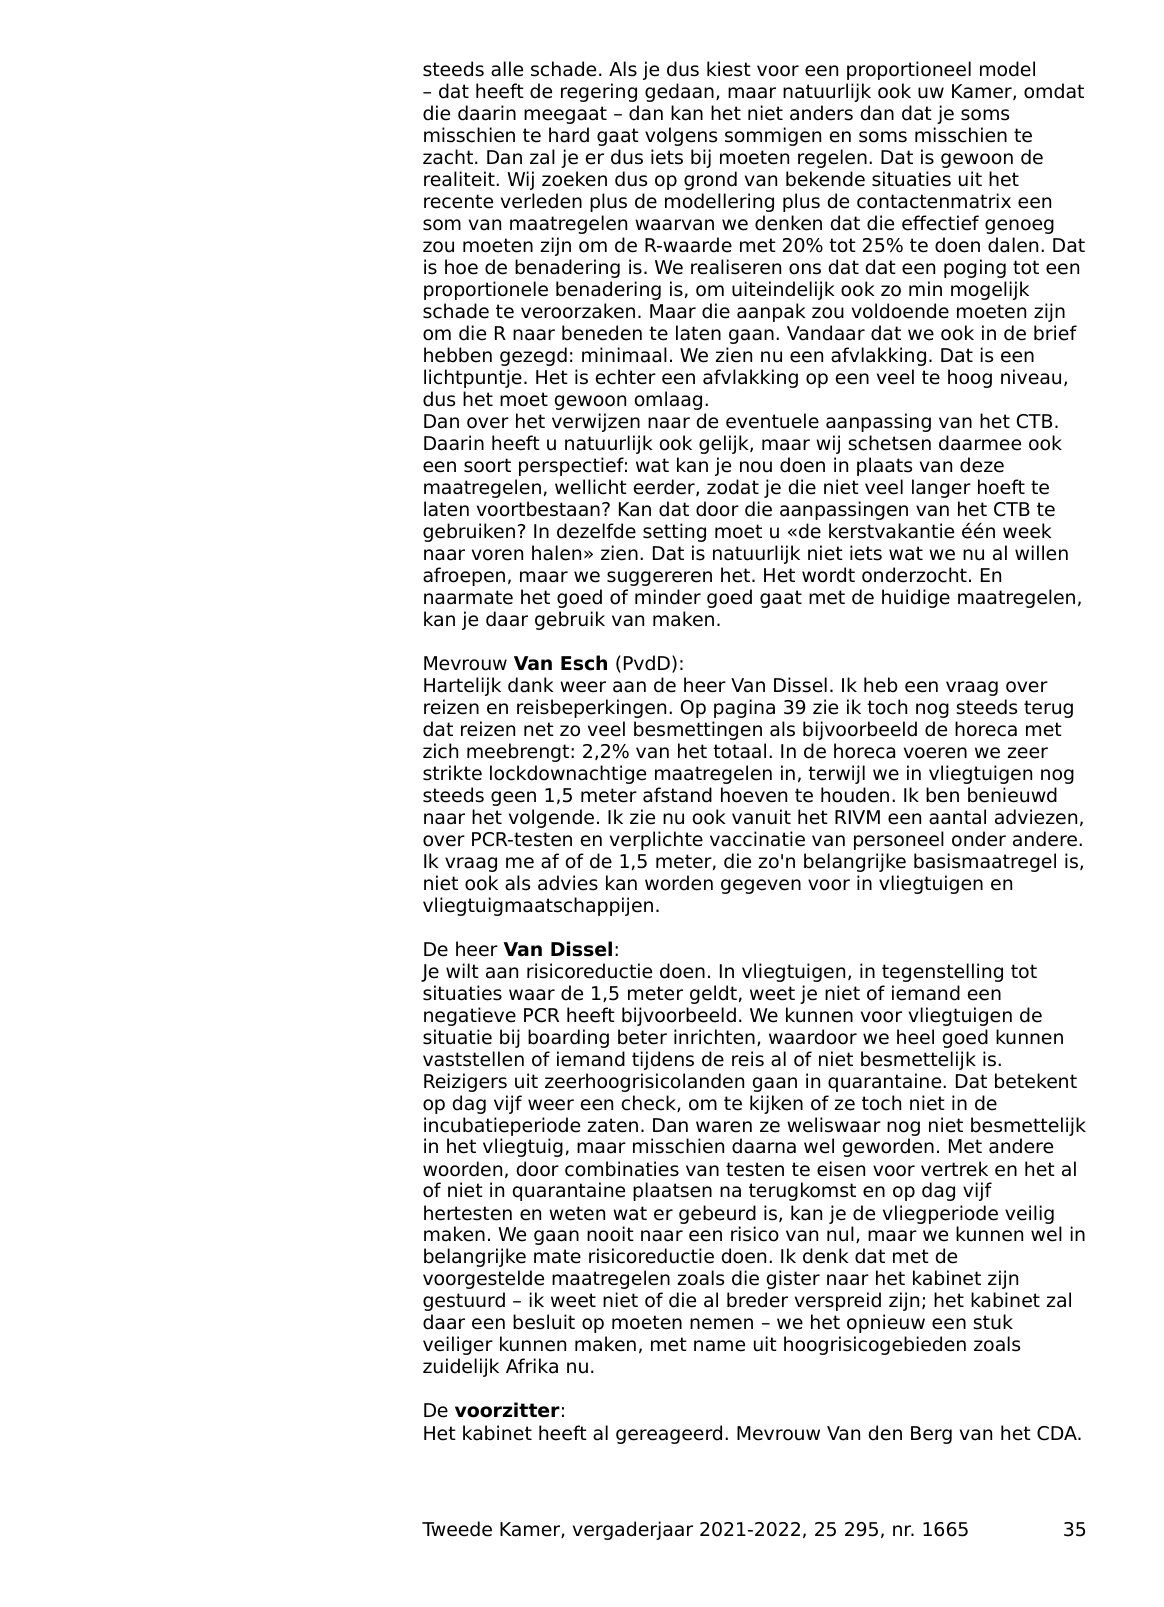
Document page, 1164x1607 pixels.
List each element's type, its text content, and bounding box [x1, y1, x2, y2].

text steeds alle schade. Als je dus kiest voor een proportioneel model – dat heeft de regering gedaan, maar natuurlijk ook uw Kamer, omdat die daarin meegaat – dan kan het niet anders dan dat je soms misschien te hard gaat volgens sommigen en soms misschien te zacht. Dan zal je er dus iets bij moeten regelen. Dat is gewoon de realiteit. Wij zoeken dus op grond van bekende situaties uit het recente verleden plus de modellering plus de contactenmatrix een som van maatregelen waarvan we denken dat die effectief genoeg zou moeten zijn om de R-waarde met 20% tot 25% te doen dalen. Dat is hoe de benadering is. We realiseren ons dat dat een poging tot een proportionele benadering is, om uiteindelijk ook zo min mogelijk schade te veroorzaken. Maar die aanpak zou voldoende moeten zijn om die R naar beneden te laten gaan. Vandaar dat we ook in de brief hebben gezegd: minimaal. We zien nu een afvlakking. Dat is een lichtpuntje. Het is echter een afvlakking op een veel te hoog niveau, dus het moet gewoon omlaag. [422, 59, 1087, 411]
text De heer Van Dissel: [422, 939, 1087, 961]
text Dan over het verwijzen naar de eventuele aanpassing van het CTB. Daarin heeft u natuurlijk ook gelijk, maar wij schetsen daarmee ook een soort perspectief: wat kan je nou doen in plaats van deze maatregelen, wellicht eerder, zodat je die niet veel langer hoeft te laten voortbestaan? Kan dat door die aanpassingen van het CTB te gebruiken? In dezelfde setting moet u «de kerstvakantie één week naar voren halen» zien. Dat is natuurlijk niet iets wat we nu al willen afroepen, maar we suggereren het. Het wordt onderzocht. En naarmate het goed of minder goed gaat met de huidige maatregelen, kan je daar gebruik van maken. [422, 411, 1087, 631]
text Het kabinet heeft al gereageerd. Mevrouw Van den Berg van het CDA. [422, 1422, 1087, 1444]
text Je wilt aan risicoreductie doen. In vliegtuigen, in tegenstelling tot situaties waar de 1,5 meter geldt, weet je niet of iemand een negatieve PCR heeft bijvoorbeeld. We kunnen voor vliegtuigen de situatie bij boarding beter inrichten, waardoor we heel goed kunnen vaststellen of iemand tijdens de reis al of niet besmettelijk is. Reizigers uit zeerhoogrisicolanden gaan in quarantaine. Dat betekent op dag vijf weer een check, om te kijken of ze toch niet in de incubatieperiode zaten. Dan waren ze weliswaar nog niet besmettelijk in het vliegtuig, maar misschien daarna wel geworden. Met andere woorden, door combinaties van testen te eisen voor vertrek en het al of niet in quarantaine plaatsen na terugkomst en op dag vijf hertesten en weten wat er gebeurd is, kan je de vliegperiode veilig maken. We gaan nooit naar een risico van nul, maar we kunnen wel in belangrijke mate risicoreductie doen. Ik denk dat met de voorgestelde maatregelen zoals die gister naar het kabinet zijn gestuurd – ik weet niet of die al breder verspreid zijn; het kabinet zal daar een besluit op moeten nemen – we het opnieuw een stuk veiliger kunnen maken, met name uit hoogrisicogebieden zoals zuidelijk Afrika nu. [422, 961, 1087, 1378]
text Mevrouw Van Esch (PvdD): [422, 653, 1087, 675]
text Hartelijk dank weer aan de heer Van Dissel. Ik heb een vraag over reizen en reisbeperkingen. Op pagina 39 zie ik toch nog steeds terug dat reizen net zo veel besmettingen als bijvoorbeeld de horeca met zich meebrengt: 2,2% van het totaal. In de horeca voeren we zeer strikte lockdownachtige maatregelen in, terwijl we in vliegtuigen nog steeds geen 1,5 meter afstand hoeven te houden. Ik ben benieuwd naar het volgende. Ik zie nu ook vanuit het RIVM een aantal adviezen, over PCR-testen en verplichte vaccinatie van personeel onder andere. Ik vraag me af of de 1,5 meter, die zo'n belangrijke basismaatregel is, niet ook als advies kan worden gegeven voor in vliegtuigen en vliegtuigmaatschappijen. [422, 675, 1087, 916]
text De voorzitter: [422, 1400, 1087, 1422]
